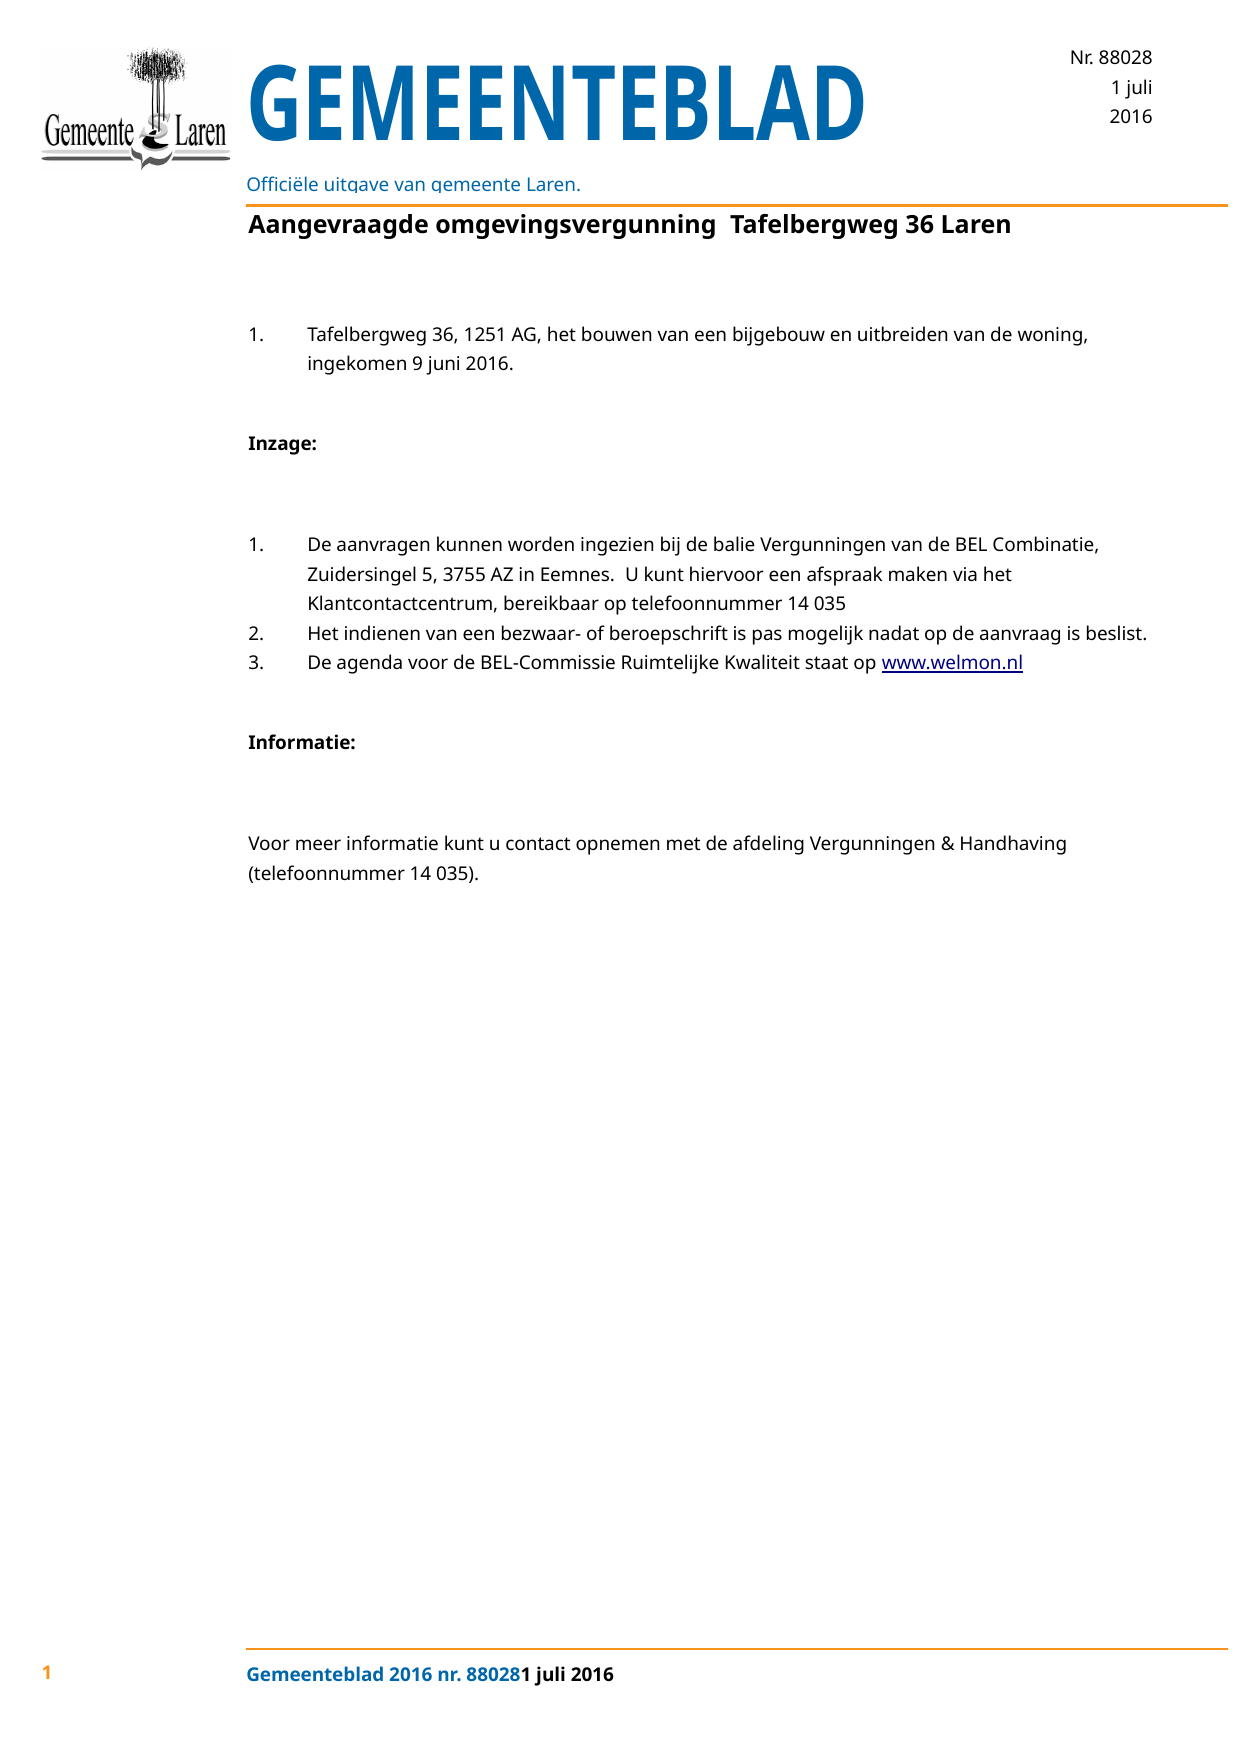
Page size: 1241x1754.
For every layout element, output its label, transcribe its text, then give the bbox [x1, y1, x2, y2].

text Voor meer informatie kunt u contact opnemen met de afdeling Vergunningen & Handhaving (telefoonnummer 14 035). [248, 830, 1152, 886]
text Aangevraagde omgevingsvergunning Tafelbergweg 36 Laren [248, 207, 1152, 241]
list De aanvragen kunnen worden ingezien bij de balie Vergunningen van de BEL Combinatie, Zuidersingel 5, 3755 AZ in Eemnes. U kunt hiervoor een afspraak maken via het Klantcontactcentrum, bereikbaar op telefoonnummer 14 035 [248, 531, 1152, 616]
text Inzage: [248, 430, 1152, 456]
list Het indienen van een bezwaar- of beroepschrift is pas mogelijk nadat op de aanvraag is beslist. [248, 620, 1152, 646]
list Tafelbergweg 36, 1251 AG, het bouwen van een bijgebouw en uitbreiden van de woning, ingekomen 9 juni 2016. [248, 321, 1152, 376]
list De agenda voor de BEL-Commissie Ruimtelijke Kwaliteit staat op www.welmon.nl [248, 649, 1152, 675]
picture [41, 47, 231, 172]
text Informatie: [248, 729, 1152, 755]
